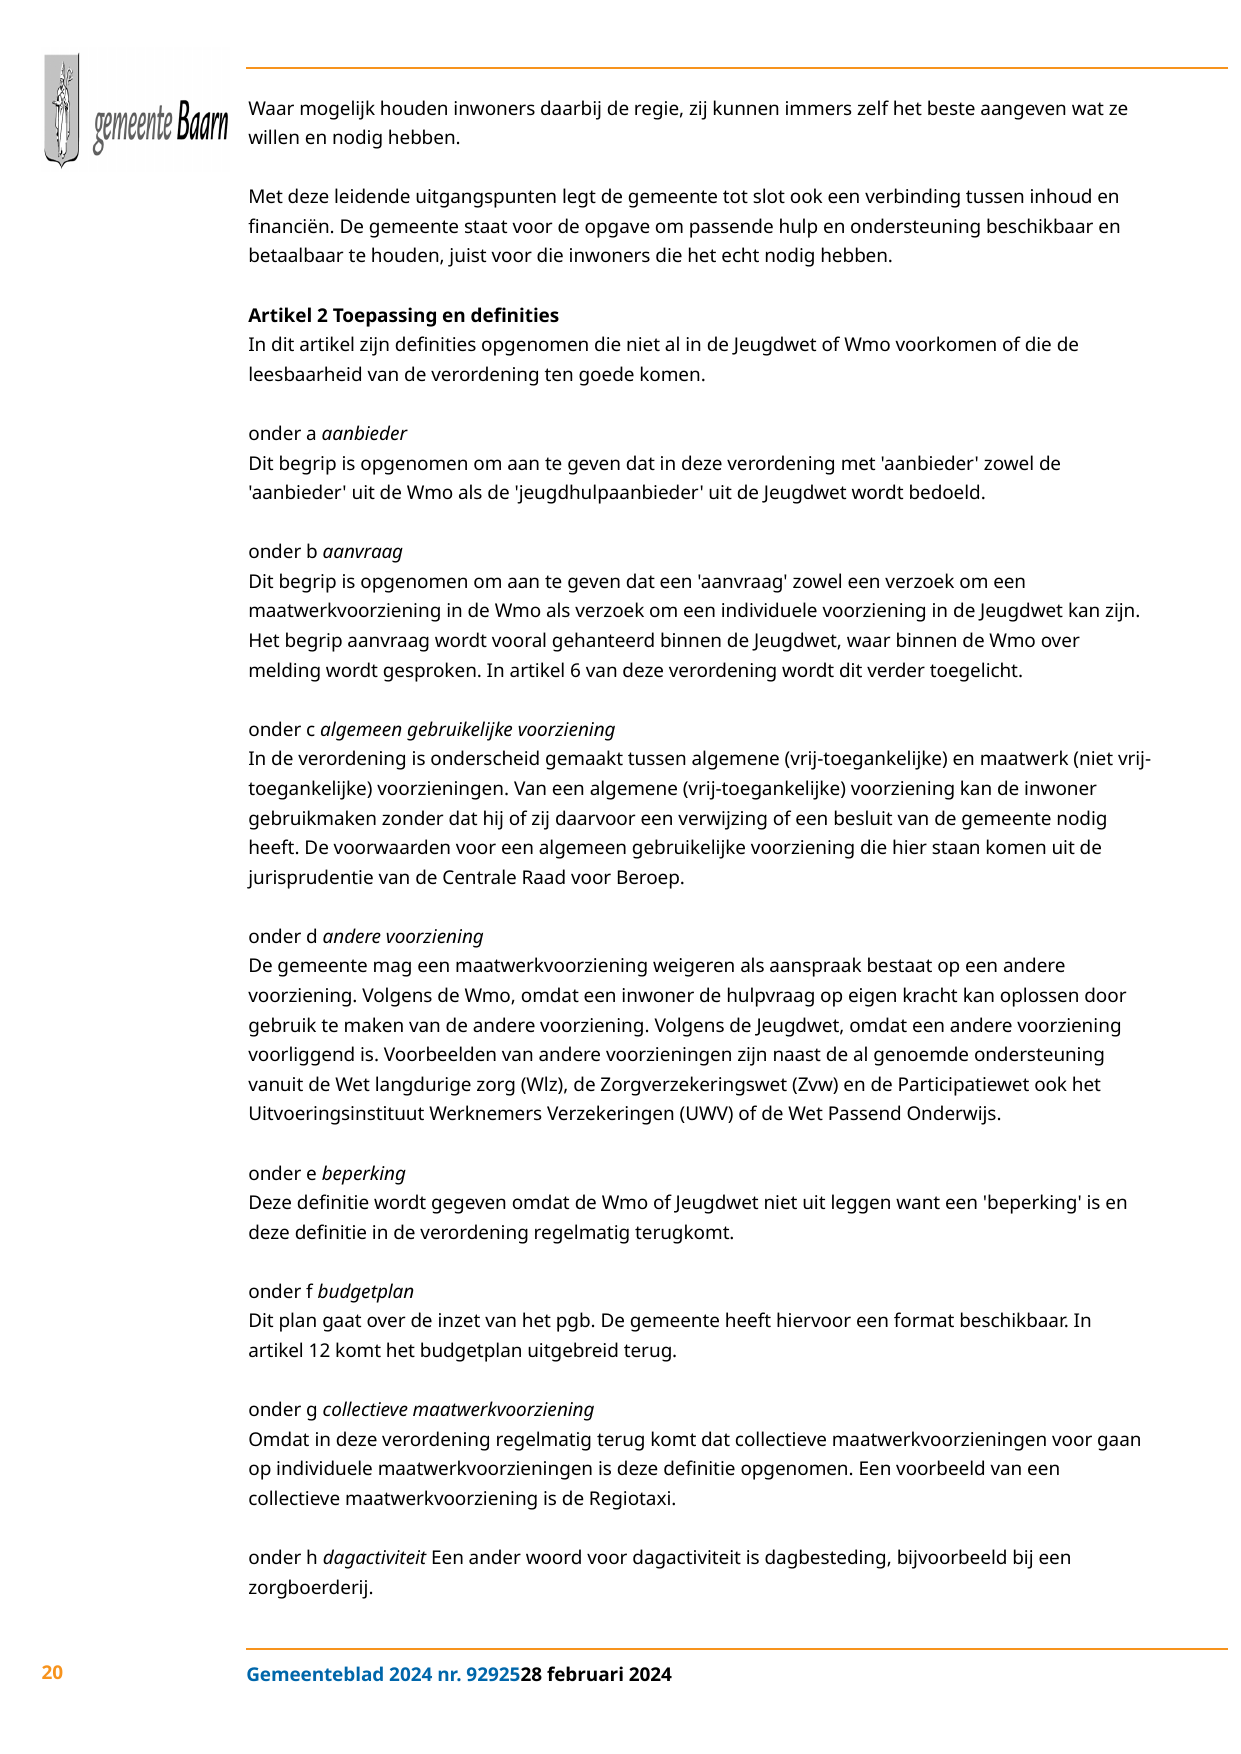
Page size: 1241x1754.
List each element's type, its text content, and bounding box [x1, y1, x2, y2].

text onder b aanvraag [248, 538, 1152, 564]
text Deze definitie wordt gegeven omdat de Wmo of Jeugdwet niet uit leggen want een 'beperking' is en deze definitie in de verordening regelmatig terugkomt. [248, 1189, 1152, 1245]
text De gemeente mag een maatwerkvoorziening weigeren als aanspraak bestaat op een andere voorziening. Volgens de Wmo, omdat een inwoner de hulpvraag op eigen kracht kan oplossen door gebruik te maken van de andere voorziening. Volgens de Jeugdwet, omdat een andere voorziening voorliggend is. Voorbeelden van andere voorzieningen zijn naast de al genoemde ondersteuning vanuit de Wet langdurige zorg (Wlz), de Zorgverzekeringswet (Zvw) en de Participatiewet ook het Uitvoeringsinstituut Werknemers Verzekeringen (UWV) of de Wet Passend Onderwijs. [248, 953, 1152, 1126]
text In dit artikel zijn definities opgenomen die niet al in de Jeugdwet of Wmo voorkomen of die de leesbaarheid van de verordening ten goede komen. [248, 331, 1152, 387]
text onder h dagactiviteit Een ander woord voor dagactiviteit is dagbesteding, bijvoorbeeld bij een zorgboerderij. [248, 1544, 1152, 1600]
text onder d andere voorziening [248, 923, 1152, 949]
text In de verordening is onderscheid gemaakt tussen algemene (vrij-toegankelijke) en maatwerk (niet vrij-toegankelijke) voorzieningen. Van een algemene (vrij-toegankelijke) voorziening kan de inwoner gebruikmaken zonder dat hij of zij daarvoor een verwijzing of een besluit van de gemeente nodig heeft. De voorwaarden voor een algemeen gebruikelijke voorziening die hier staan komen uit de jurisprudentie van de Centrale Raad voor Beroep. [248, 746, 1152, 890]
text Dit plan gaat over de inzet van het pgb. De gemeente heeft hiervoor een format beschikbaar. In artikel 12 komt het budgetplan uitgebreid terug. [248, 1308, 1152, 1363]
text Omdat in deze verordening regelmatig terug komt dat collectieve maatwerkvoorzieningen voor gaan op individuele maatwerkvoorzieningen is deze definitie opgenomen. Een voorbeeld van een collectieve maatwerkvoorziening is de Regiotaxi. [248, 1426, 1152, 1511]
text onder f budgetplan [248, 1278, 1152, 1304]
text Dit begrip is opgenomen om aan te geven dat in deze verordening met 'aanbieder' zowel de 'aanbieder' uit de Wmo als de 'jeugdhulpaanbieder' uit de Jeugdwet wordt bedoeld. [248, 450, 1152, 505]
picture [41, 47, 231, 172]
text onder g collectieve maatwerkvoorziening [248, 1396, 1152, 1422]
text onder e beperking [248, 1160, 1152, 1186]
text Dit begrip is opgenomen om aan te geven dat een 'aanvraag' zowel een verzoek om een maatwerkvoorziening in de Wmo als verzoek om een individuele voorziening in de Jeugdwet kan zijn. Het begrip aanvraag wordt vooral gehanteerd binnen de Jeugdwet, waar binnen de Wmo over melding wordt gesproken. In artikel 6 van deze verordening wordt dit verder toegelicht. [248, 568, 1152, 683]
text onder c algemeen gebruikelijke voorziening [248, 716, 1152, 742]
text Waar mogelijk houden inwoners daarbij de regie, zij kunnen immers zelf het beste aangeven wat ze willen en nodig hebben. [248, 95, 1152, 150]
text Met deze leidende uitgangspunten legt de gemeente tot slot ook een verbinding tussen inhoud en financiën. De gemeente staat voor de opgave om passende hulp en ondersteuning beschikbaar en betaalbaar te houden, juist voor die inwoners die het echt nodig hebben. [248, 183, 1152, 268]
text Artikel 2 Toepassing en definities [248, 302, 1152, 328]
text onder a aanbieder [248, 420, 1152, 446]
